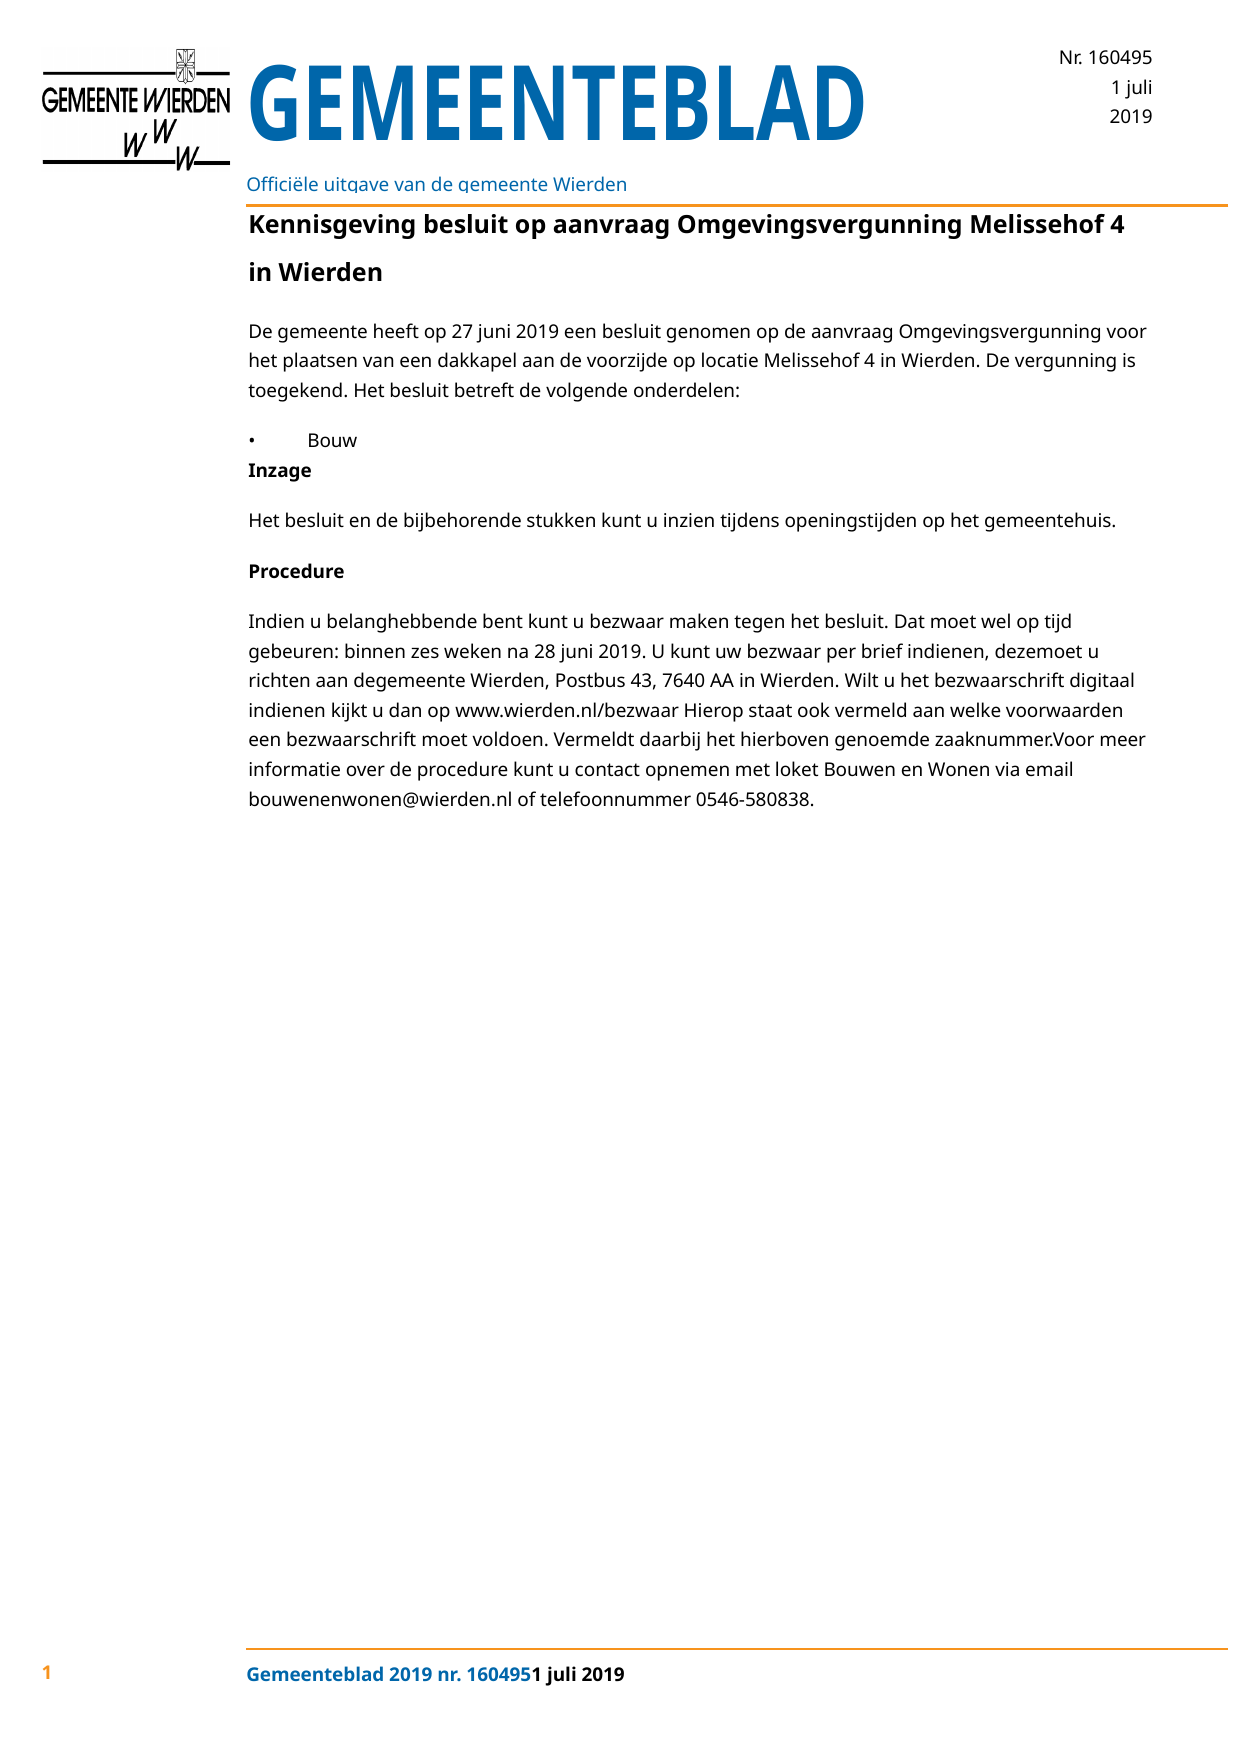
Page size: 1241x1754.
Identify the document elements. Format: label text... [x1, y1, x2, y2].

list Bouw [248, 427, 1152, 453]
text Het besluit en de bijbehorende stukken kunt u inzien tijdens openingstijden op het gemeentehuis. [248, 507, 1152, 533]
text Inzage [248, 457, 1152, 483]
text Indien u belanghebbende bent kunt u bezwaar maken tegen het besluit. Dat moet wel op tijd gebeuren: binnen zes weken na 28 juni 2019. U kunt uw bezwaar per brief indienen, dezemoet u richten aan degemeente Wierden, Postbus 43, 7640 AA in Wierden. Wilt u het bezwaarschrift digitaal indienen kijkt u dan op www.wierden.nl/bezwaar Hierop staat ook vermeld aan welke voorwaarden een bezwaarschrift moet voldoen. Vermeldt daarbij het hierboven genoemde zaaknummer.Voor meer informatie over de procedure kunt u contact opnemen met loket Bouwen en Wonen via email bouwenenwonen@wierden.nl of telefoonnummer 0546-580838. [248, 608, 1152, 812]
text Procedure [248, 558, 1152, 584]
text De gemeente heeft op 27 juni 2019 een besluit genomen op de aanvraag Omgevingsvergunning voor het plaatsen van een dakkapel aan de voorzijde op locatie Melissehof 4 in Wierden. De vergunning is toegekend. Het besluit betreft de volgende onderdelen: [248, 318, 1152, 403]
text Kennisgeving besluit op aanvraag Omgevingsvergunning Melissehof 4 in Wierden [248, 207, 1152, 288]
picture [41, 47, 231, 172]
